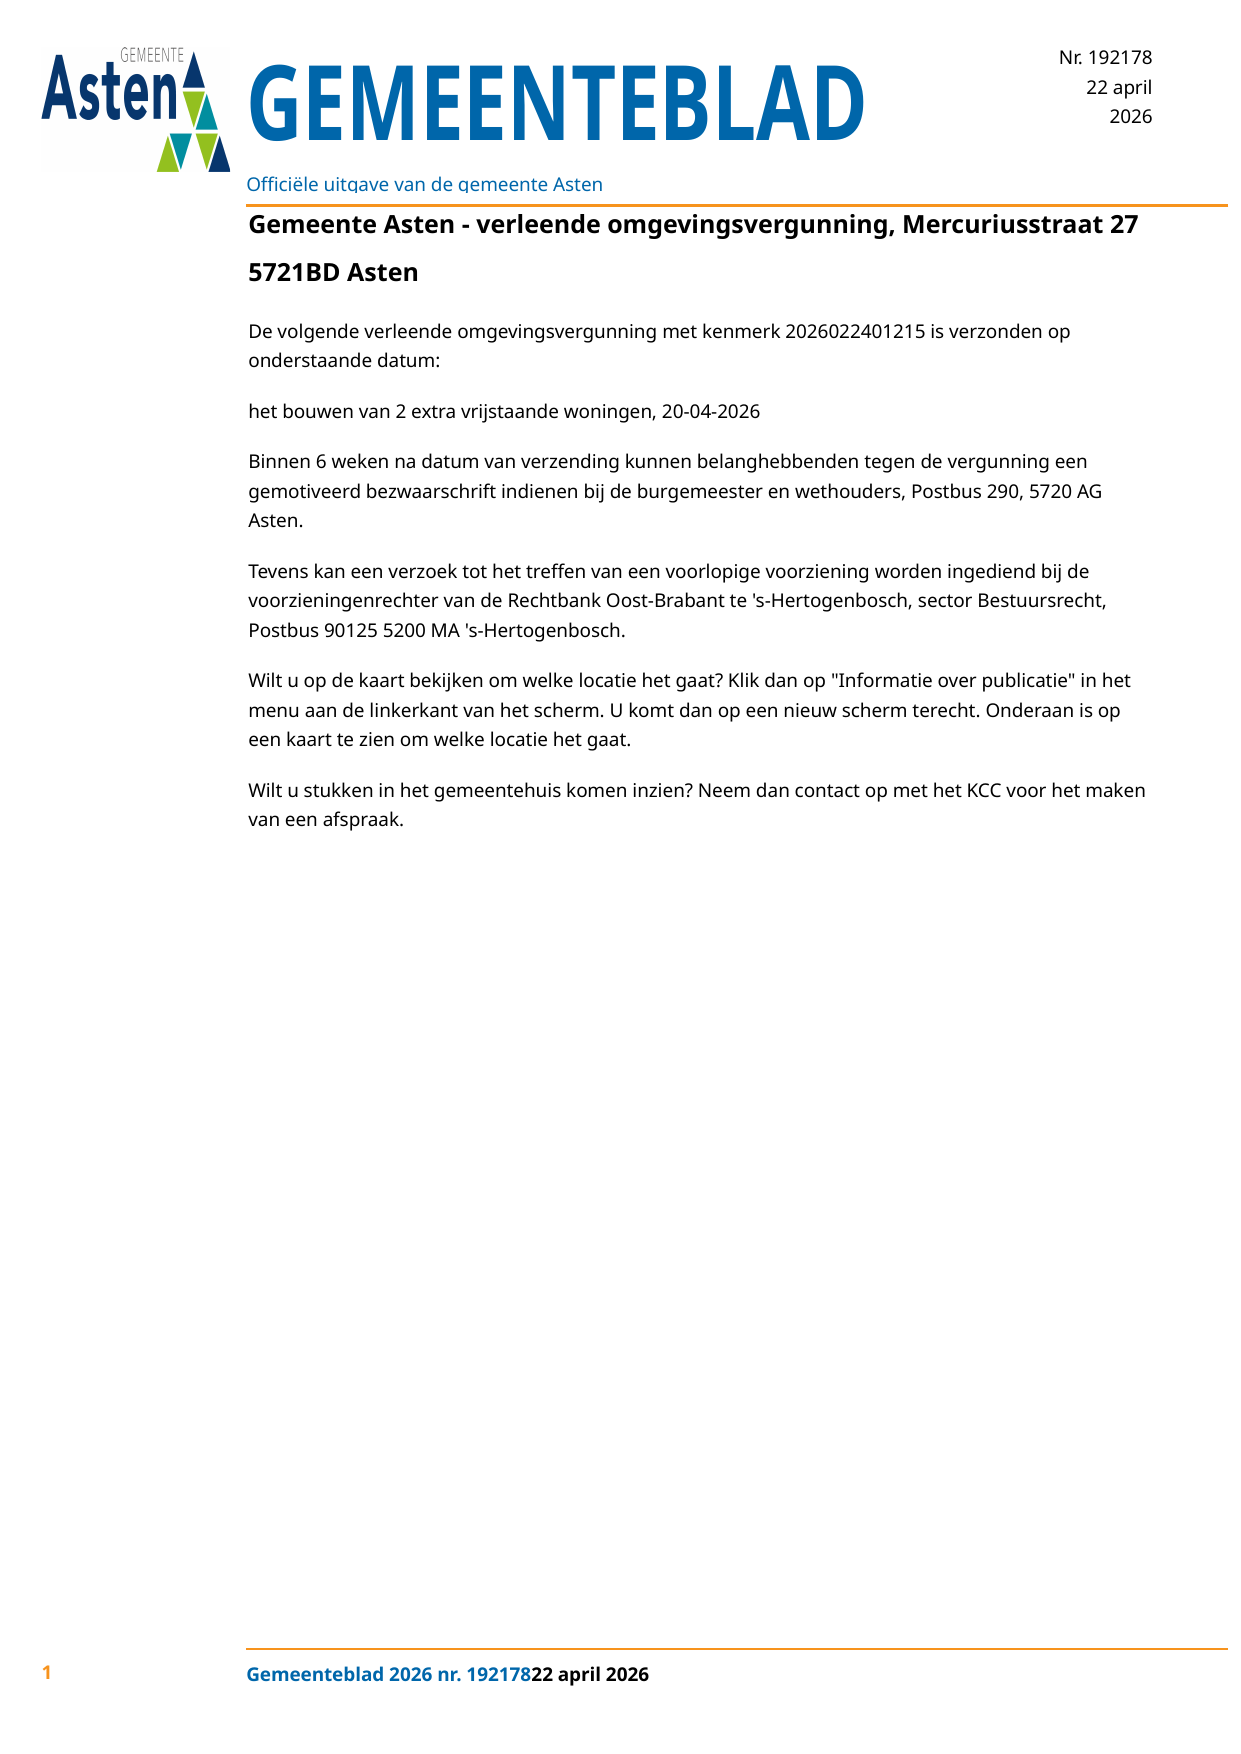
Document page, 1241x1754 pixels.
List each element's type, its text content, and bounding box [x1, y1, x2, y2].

text Binnen 6 weken na datum van verzending kunnen belanghebbenden tegen de vergunning een gemotiveerd bezwaarschrift indienen bij de burgemeester en wethouders, Postbus 290, 5720 AG Asten. [248, 448, 1152, 533]
text Tevens kan een verzoek tot het treffen van een voorlopige voorziening worden ingediend bij de voorzieningenrechter van de Rechtbank Oost-Brabant te 's-Hertogenbosch, sector Bestuursrecht, Postbus 90125 5200 MA 's-Hertogenbosch. [248, 558, 1152, 643]
text Gemeente Asten - verleende omgevingsvergunning, Mercuriusstraat 27 5721BD Asten [248, 207, 1152, 288]
picture [41, 47, 231, 172]
text De volgende verleende omgevingsvergunning met kenmerk 2026022401215 is verzonden op onderstaande datum: [248, 318, 1152, 373]
text Wilt u op de kaart bekijken om welke locatie het gaat? Klik dan op "Informatie over publicatie" in het menu aan de linkerkant van het scherm. U komt dan op een nieuw scherm terecht. Onderaan is op een kaart te zien om welke locatie het gaat. [248, 667, 1152, 752]
text Wilt u stukken in het gemeentehuis komen inzien? Neem dan contact op met het KCC voor het maken van een afspraak. [248, 777, 1152, 832]
text het bouwen van 2 extra vrijstaande woningen, 20-04-2026 [248, 398, 1152, 424]
